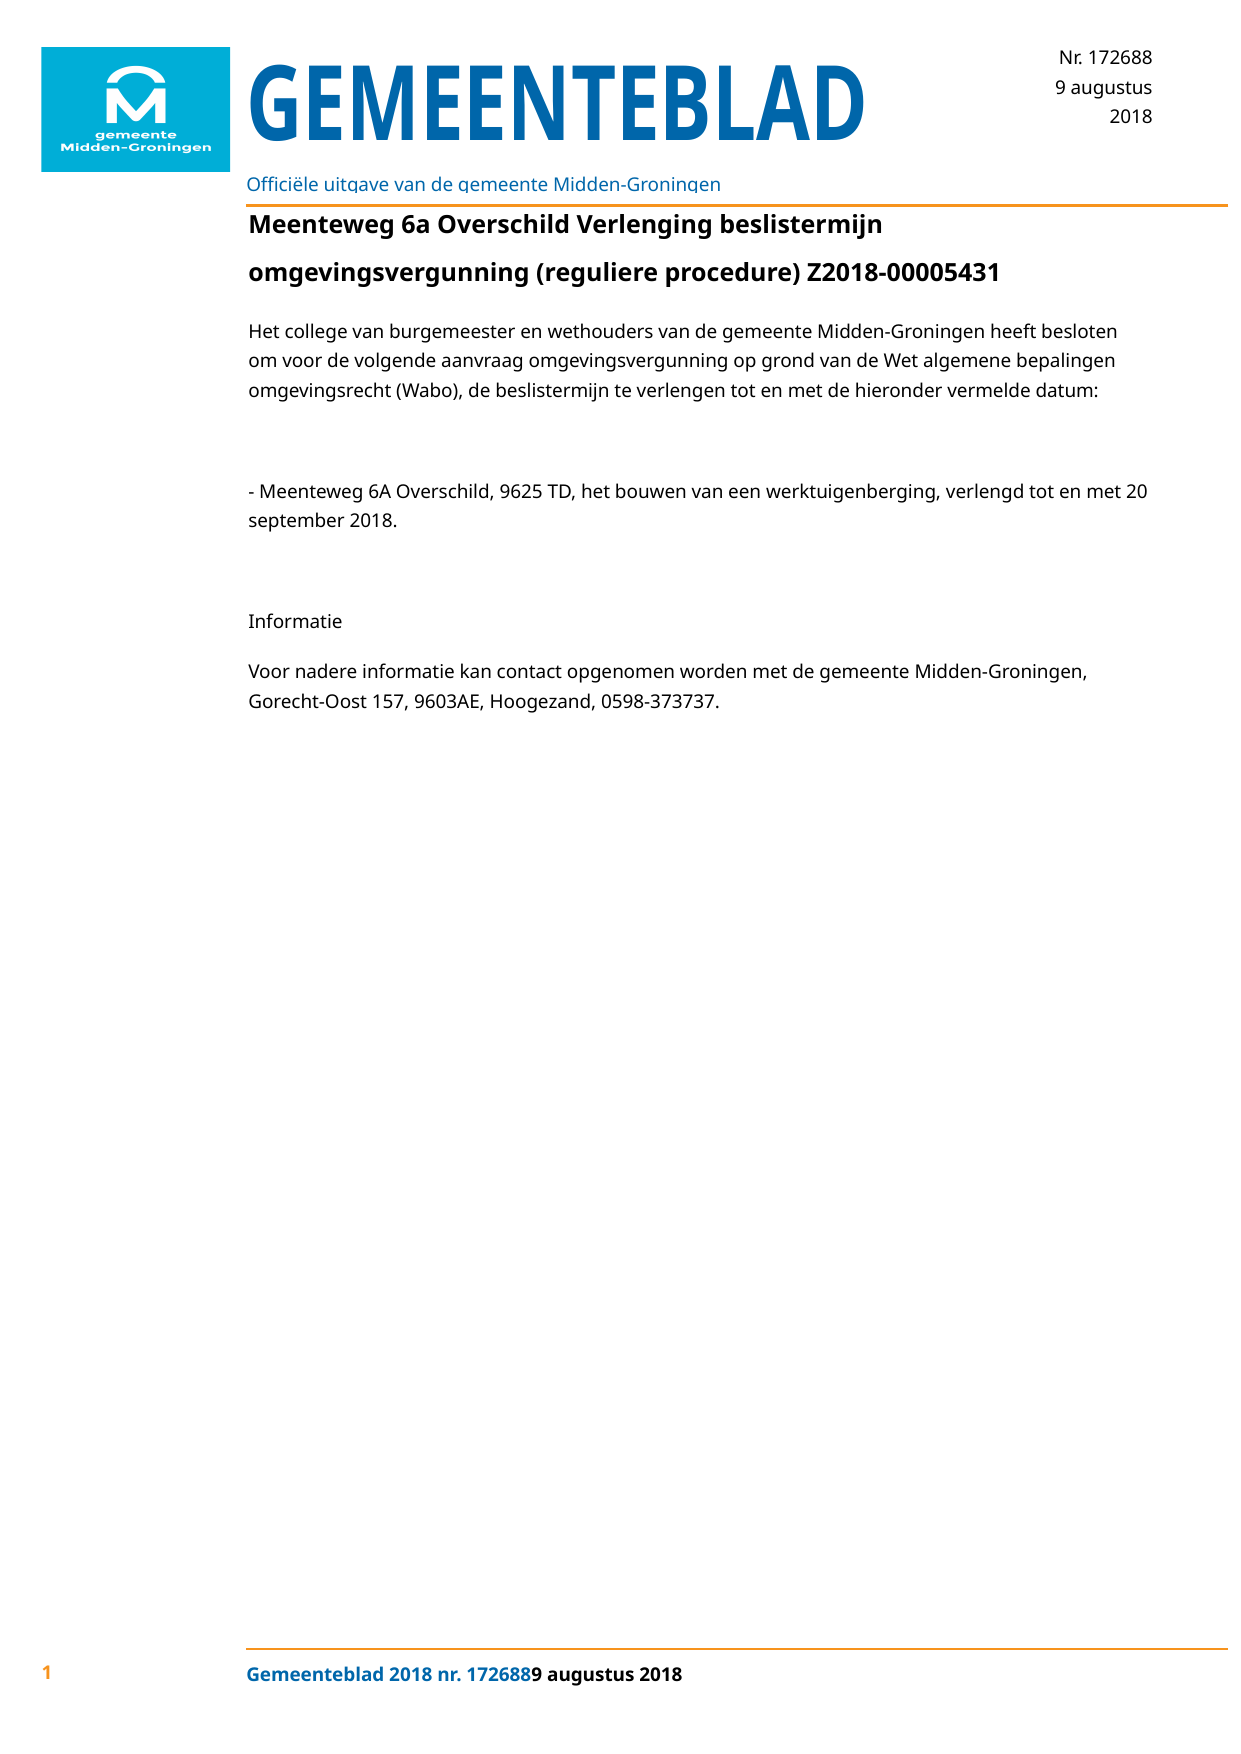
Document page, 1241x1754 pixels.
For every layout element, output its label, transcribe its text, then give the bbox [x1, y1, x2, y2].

picture [107, 89, 165, 122]
text Informatie [248, 608, 1152, 634]
picture [184, 146, 190, 153]
text - Meenteweg 6A Overschild, 9625 TD, het bouwen van een werktuigenberging, verlengd tot en met 20 september 2018. [248, 478, 1152, 533]
text Voor nadere informatie kan contact opgenomen worden met de gemeente Midden-Groningen, Gorecht-Oost 157, 9603AE, Hoogezand, 0598-373737. [248, 659, 1152, 714]
picture [108, 66, 164, 82]
text Meenteweg 6a Overschild Verlenging beslistermijn omgevingsvergunning (reguliere procedure) Z2018-00005431 [248, 207, 1152, 288]
text Het college van burgemeester en wethouders van de gemeente Midden-Groningen heeft besloten om voor de volgende aanvraag omgevingsvergunning op grond van de Wet algemene bepalingen omgevingsrecht (Wabo), de beslistermijn te verlengen tot en met de hieronder vermelde datum: [248, 318, 1152, 403]
